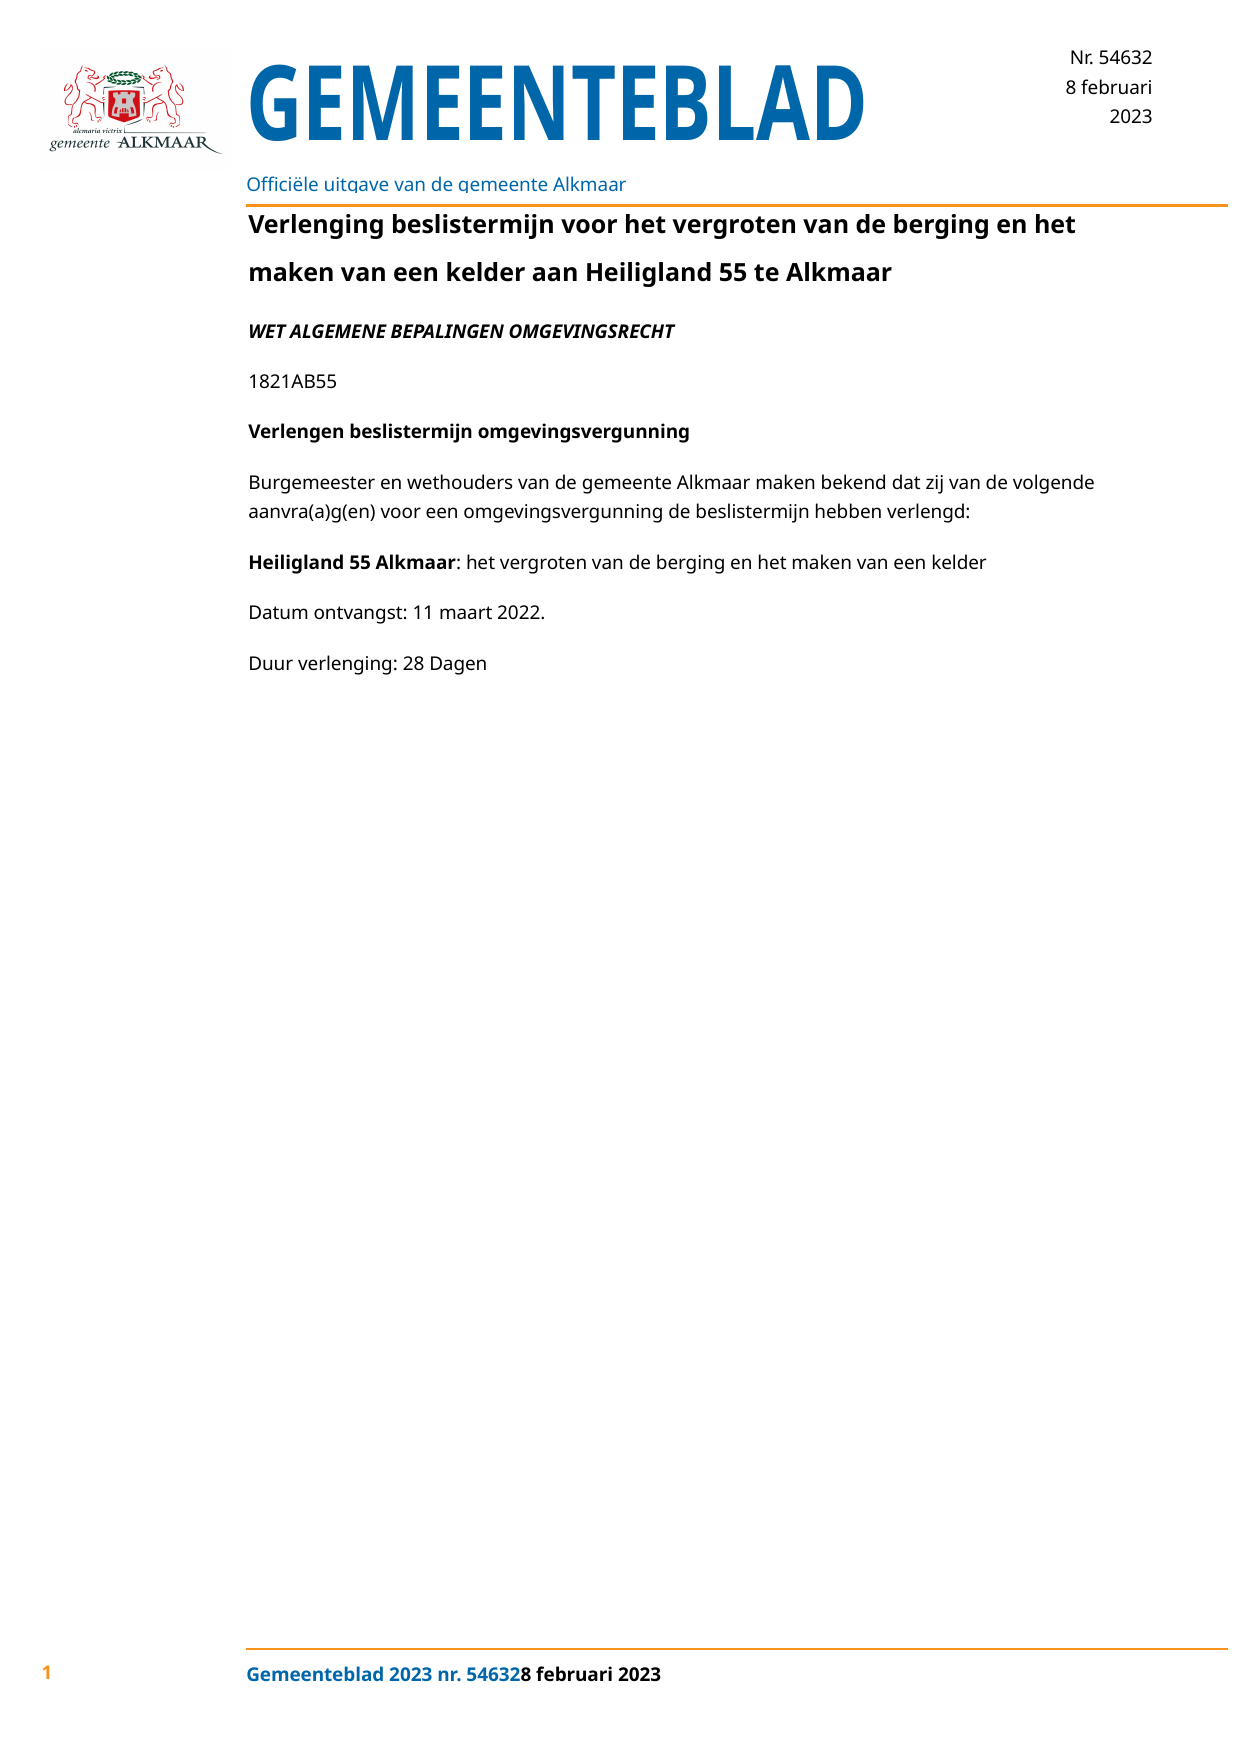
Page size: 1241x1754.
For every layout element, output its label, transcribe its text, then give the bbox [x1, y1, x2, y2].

text Datum ontvangst: 11 maart 2022. [248, 599, 1152, 625]
picture [41, 47, 231, 172]
text WET ALGEMENE BEPALINGEN OMGEVINGSRECHT [248, 318, 1152, 344]
text Duur verlenging: 28 Dagen [248, 650, 1152, 676]
text 1821AB55 [248, 368, 1152, 394]
text Burgemeester en wethouders van de gemeente Alkmaar maken bekend dat zij van de volgende aanvra(a)g(en) voor een omgevingsvergunning de beslistermijn hebben verlengd: [248, 469, 1152, 524]
text Heiligland 55 Alkmaar: het vergroten van de berging en het maken van een kelder [248, 549, 1152, 575]
text Verlenging beslistermijn voor het vergroten van de berging en het maken van een kelder aan Heiligland 55 te Alkmaar [248, 207, 1152, 288]
text Verlengen beslistermijn omgevingsvergunning [248, 419, 1152, 444]
